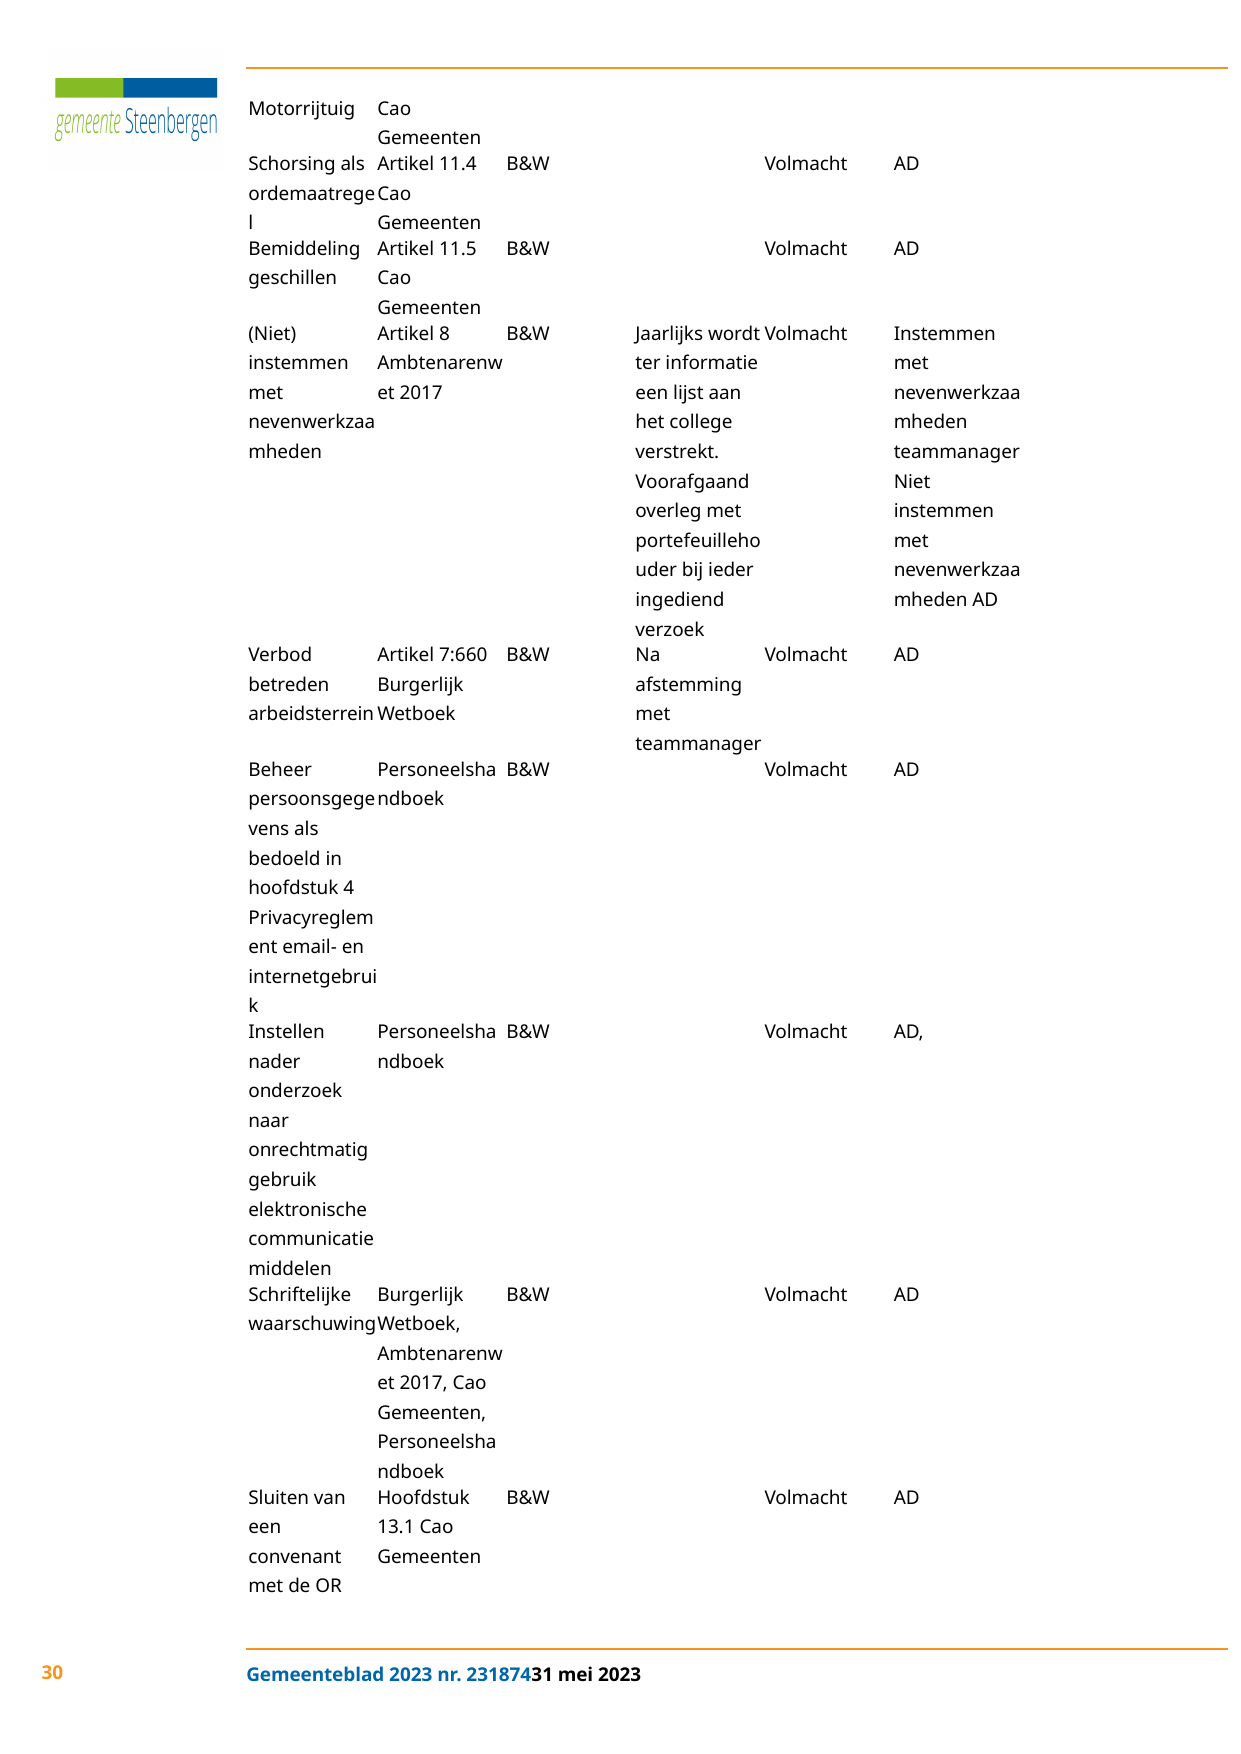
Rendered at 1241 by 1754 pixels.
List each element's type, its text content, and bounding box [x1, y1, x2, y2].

table_cell Volmacht [764, 756, 893, 1018]
table_cell B&W [506, 756, 635, 1018]
table_cell Jaarlijks wordt ter informatie een lijst aan het college verstrekt. Voorafgaand overleg met portefeuillehouder bij ieder ingediend verzoek [635, 320, 764, 641]
table_cell Instemmen met nevenwerkzaamheden teammanager Niet instemmen met nevenwerkzaamheden AD [894, 320, 1022, 641]
table_cell [635, 1484, 764, 1598]
table_cell Artikel 8 Ambtenarenwet 2017 [377, 320, 506, 641]
table_cell B&W [506, 150, 635, 235]
table_cell Volmacht [764, 150, 893, 235]
table_cell Schriftelijke waarschuwing [248, 1281, 377, 1484]
table_cell [635, 95, 764, 150]
table_cell [635, 756, 764, 1018]
table_cell Sluiten van een convenant met de OR [248, 1484, 377, 1598]
table_cell Volmacht [764, 1018, 893, 1281]
table_cell [635, 235, 764, 320]
table_cell [1023, 641, 1152, 756]
table_cell (Niet) instemmen met nevenwerkzaamheden [248, 320, 377, 641]
table_cell B&W [506, 641, 635, 756]
table_cell Artikel 7:660 Burgerlijk Wetboek [377, 641, 506, 756]
table_cell Schorsing als ordemaatregel [248, 150, 377, 235]
table_cell [1023, 320, 1152, 641]
table_cell Volmacht [764, 235, 893, 320]
table_cell Personeelshandboek [377, 1018, 506, 1281]
table_cell Volmacht [764, 641, 893, 756]
table_cell [1023, 1281, 1152, 1484]
table_cell AD [894, 1484, 1022, 1598]
table_cell Hoofdstuk 13.1 Cao Gemeenten [377, 1484, 506, 1598]
table_cell Personeelshandboek [377, 756, 506, 1018]
table_cell AD [894, 1281, 1022, 1484]
table_cell AD [894, 235, 1022, 320]
table_cell [1023, 1484, 1152, 1598]
table_cell Na afstemming met teammanager [635, 641, 764, 756]
table_cell B&W [506, 1484, 635, 1598]
table_cell Beheer persoonsgegevens als bedoeld in hoofdstuk 4 Privacyreglement email- en internetgebruik [248, 756, 377, 1018]
table_cell Verbod betreden arbeidsterrein [248, 641, 377, 756]
table_cell AD [894, 641, 1022, 756]
table_cell Artikel 11.4 Cao Gemeenten [377, 150, 506, 235]
table_cell [764, 95, 893, 150]
table_cell [506, 95, 635, 150]
table_cell Cao Gemeenten [377, 95, 506, 150]
table_cell Bemiddeling geschillen [248, 235, 377, 320]
table_cell Volmacht [764, 1281, 893, 1484]
table_cell B&W [506, 1281, 635, 1484]
table_cell [1023, 235, 1152, 320]
table_cell [635, 1281, 764, 1484]
picture [41, 47, 231, 172]
table_cell Artikel 11.5 Cao Gemeenten [377, 235, 506, 320]
table_cell [635, 1018, 764, 1281]
table_cell AD [894, 150, 1022, 235]
table_cell Instellen nader onderzoek naar onrechtmatig gebruik elektronische communicatiemiddelen [248, 1018, 377, 1281]
table_cell [1023, 95, 1152, 150]
table_cell Motorrijtuig [248, 95, 377, 150]
table_cell [1023, 1018, 1152, 1281]
table_cell B&W [506, 235, 635, 320]
table_cell [635, 150, 764, 235]
table_cell Volmacht [764, 320, 893, 641]
table_cell Volmacht [764, 1484, 893, 1598]
table_cell Burgerlijk Wetboek, Ambtenarenwet 2017, Cao Gemeenten, Personeelshandboek [377, 1281, 506, 1484]
table_cell AD [894, 756, 1152, 1018]
table_cell AD, [894, 1018, 1022, 1281]
table_cell [894, 95, 1022, 150]
table_cell [1023, 150, 1152, 235]
table_cell B&W [506, 1018, 635, 1281]
table_cell B&W [506, 320, 635, 641]
